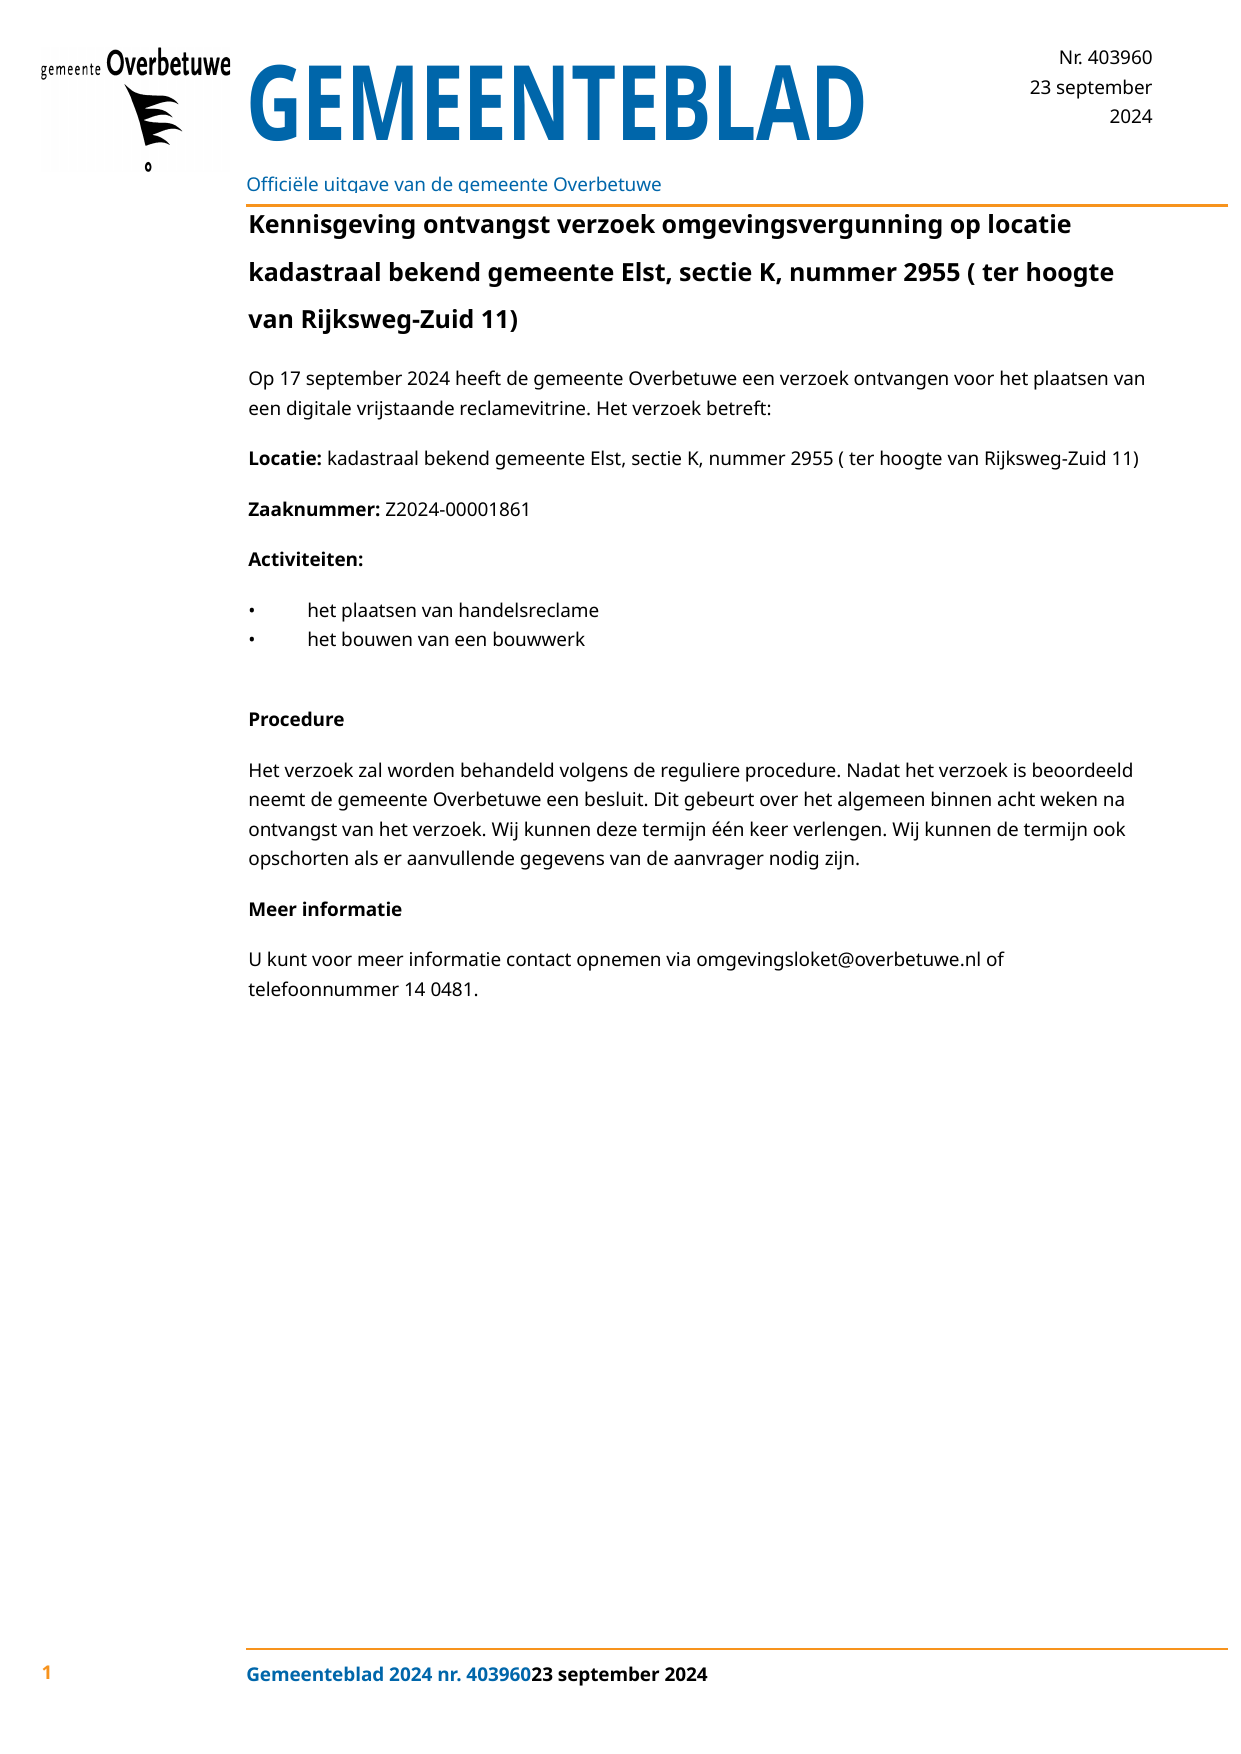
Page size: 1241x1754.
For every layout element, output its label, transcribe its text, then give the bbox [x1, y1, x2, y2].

text Zaaknummer: Z2024-00001861 [248, 496, 1152, 522]
text Activiteiten: [248, 546, 1152, 572]
text U kunt voor meer informatie contact opnemen via omgevingsloket@overbetuwe.nl of telefoonnummer 14 0481. [248, 946, 1152, 1002]
text Het verzoek zal worden behandeld volgens de reguliere procedure. Nadat het verzoek is beoordeeld neemt de gemeente Overbetuwe een besluit. Dit gebeurt over het algemeen binnen acht weken na ontvangst van het verzoek. Wij kunnen deze termijn één keer verlengen. Wij kunnen de termijn ook opschorten als er aanvullende gegevens van de aanvrager nodig zijn. [248, 757, 1152, 871]
text Procedure [248, 706, 1152, 732]
text Locatie: kadastraal bekend gemeente Elst, sectie K, nummer 2955 ( ter hoogte van Rijksweg-Zuid 11) [248, 446, 1152, 471]
text Meer informatie [248, 896, 1152, 922]
list het bouwen van een bouwwerk [248, 626, 1152, 652]
text Op 17 september 2024 heeft de gemeente Overbetuwe een verzoek ontvangen voor het plaatsen van een digitale vrijstaande reclamevitrine. Het verzoek betreft: [248, 366, 1152, 421]
picture [41, 47, 231, 172]
list het plaatsen van handelsreclame [248, 597, 1152, 622]
text Kennisgeving ontvangst verzoek omgevingsvergunning op locatie kadastraal bekend gemeente Elst, sectie K, nummer 2955 ( ter hoogte van Rijksweg-Zuid 11) [248, 207, 1152, 336]
